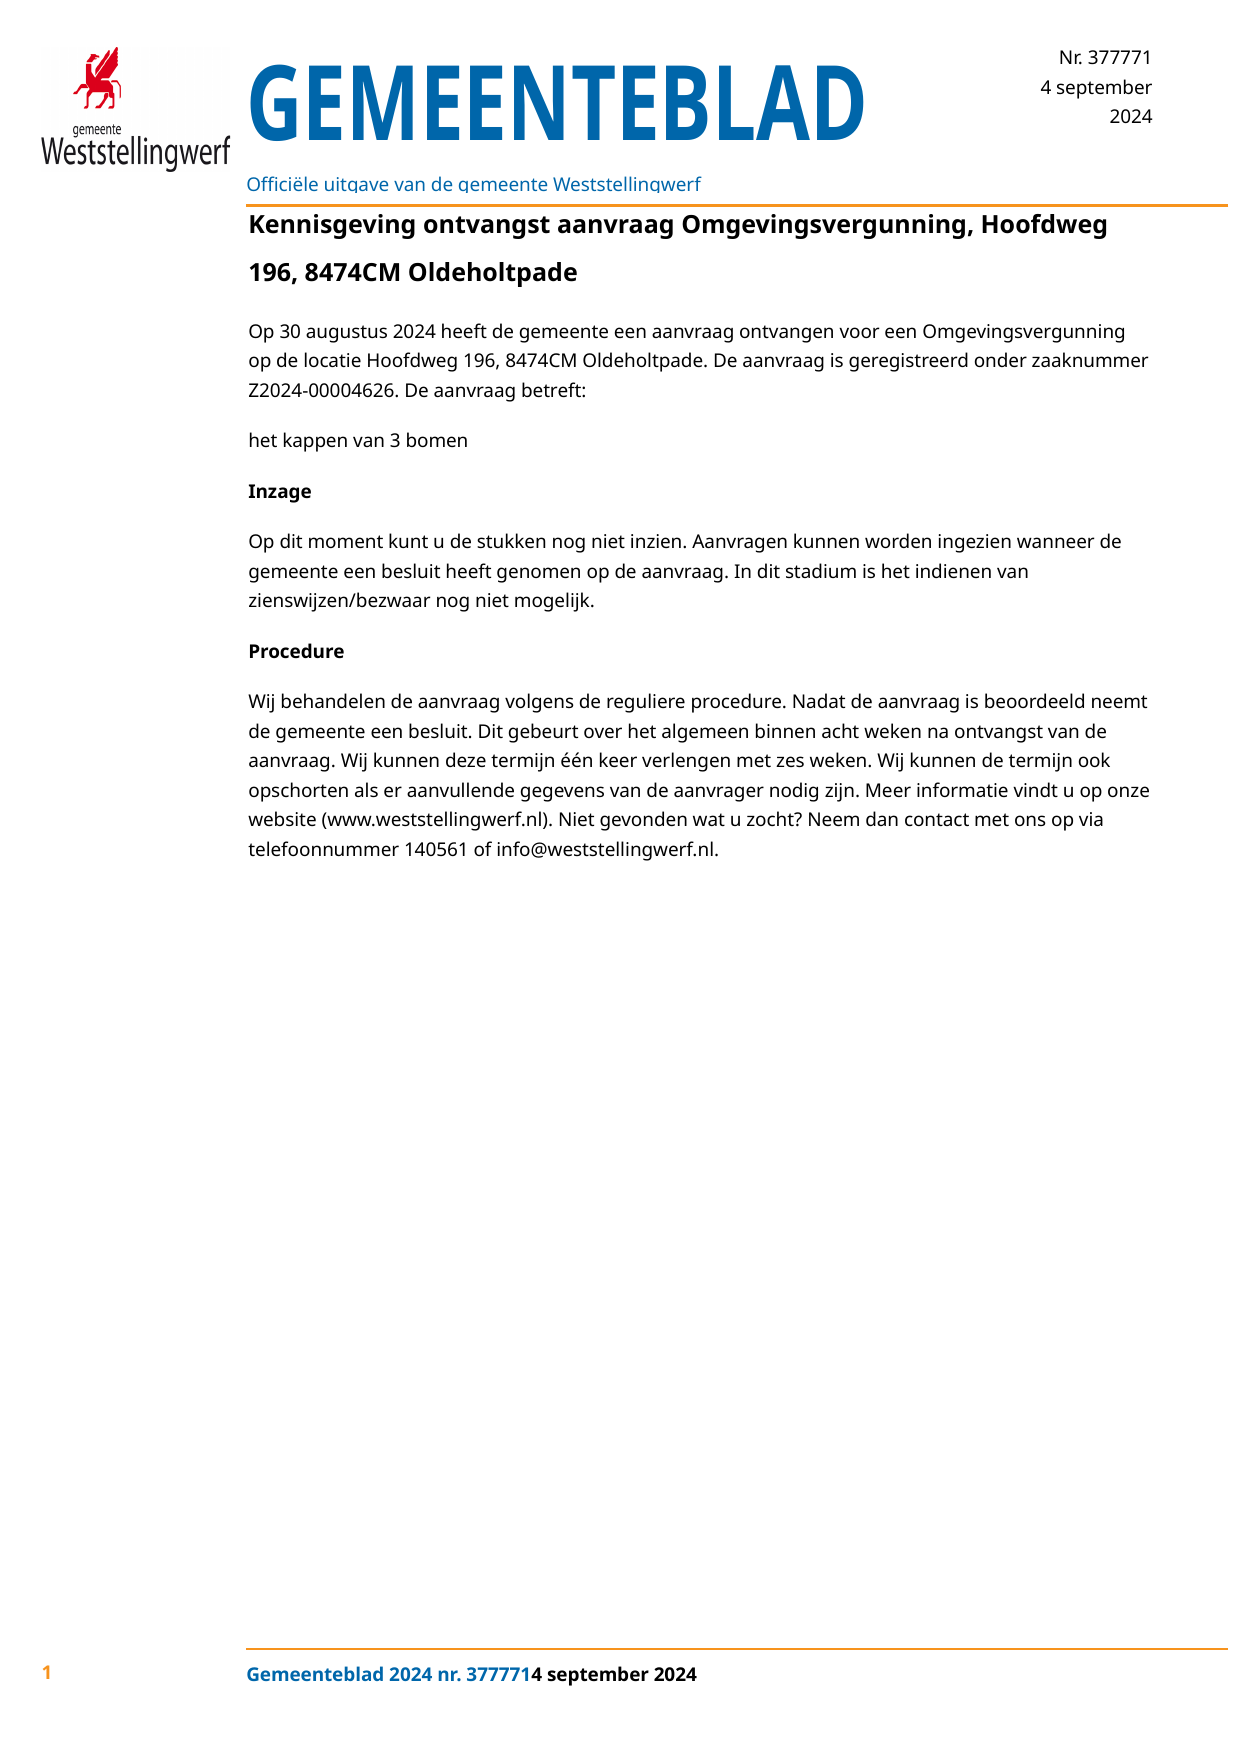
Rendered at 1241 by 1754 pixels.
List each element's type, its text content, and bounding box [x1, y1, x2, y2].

picture [41, 47, 231, 172]
text Wij behandelen de aanvraag volgens de reguliere procedure. Nadat de aanvraag is beoordeeld neemt de gemeente een besluit. Dit gebeurt over het algemeen binnen acht weken na ontvangst van de aanvraag. Wij kunnen deze termijn één keer verlengen met zes weken. Wij kunnen de termijn ook opschorten als er aanvullende gegevens van de aanvrager nodig zijn. Meer informatie vindt u op onze website (www.weststellingwerf.nl). Niet gevonden wat u zocht? Neem dan contact met ons op via telefoonnummer 140561 of info@weststellingwerf.nl. [248, 688, 1152, 862]
text Op 30 augustus 2024 heeft de gemeente een aanvraag ontvangen voor een Omgevingsvergunning op de locatie Hoofdweg 196, 8474CM Oldeholtpade. De aanvraag is geregistreerd onder zaaknummer Z2024-00004626. De aanvraag betreft: [248, 318, 1152, 403]
text Kennisgeving ontvangst aanvraag Omgevingsvergunning, Hoofdweg 196, 8474CM Oldeholtpade [248, 207, 1152, 288]
text Op dit moment kunt u de stukken nog niet inzien. Aanvragen kunnen worden ingezien wanneer de gemeente een besluit heeft genomen op de aanvraag. In dit stadium is het indienen van zienswijzen/bezwaar nog niet mogelijk. [248, 528, 1152, 613]
text Procedure [248, 638, 1152, 664]
text Inzage [248, 478, 1152, 504]
text het kappen van 3 bomen [248, 427, 1152, 453]
